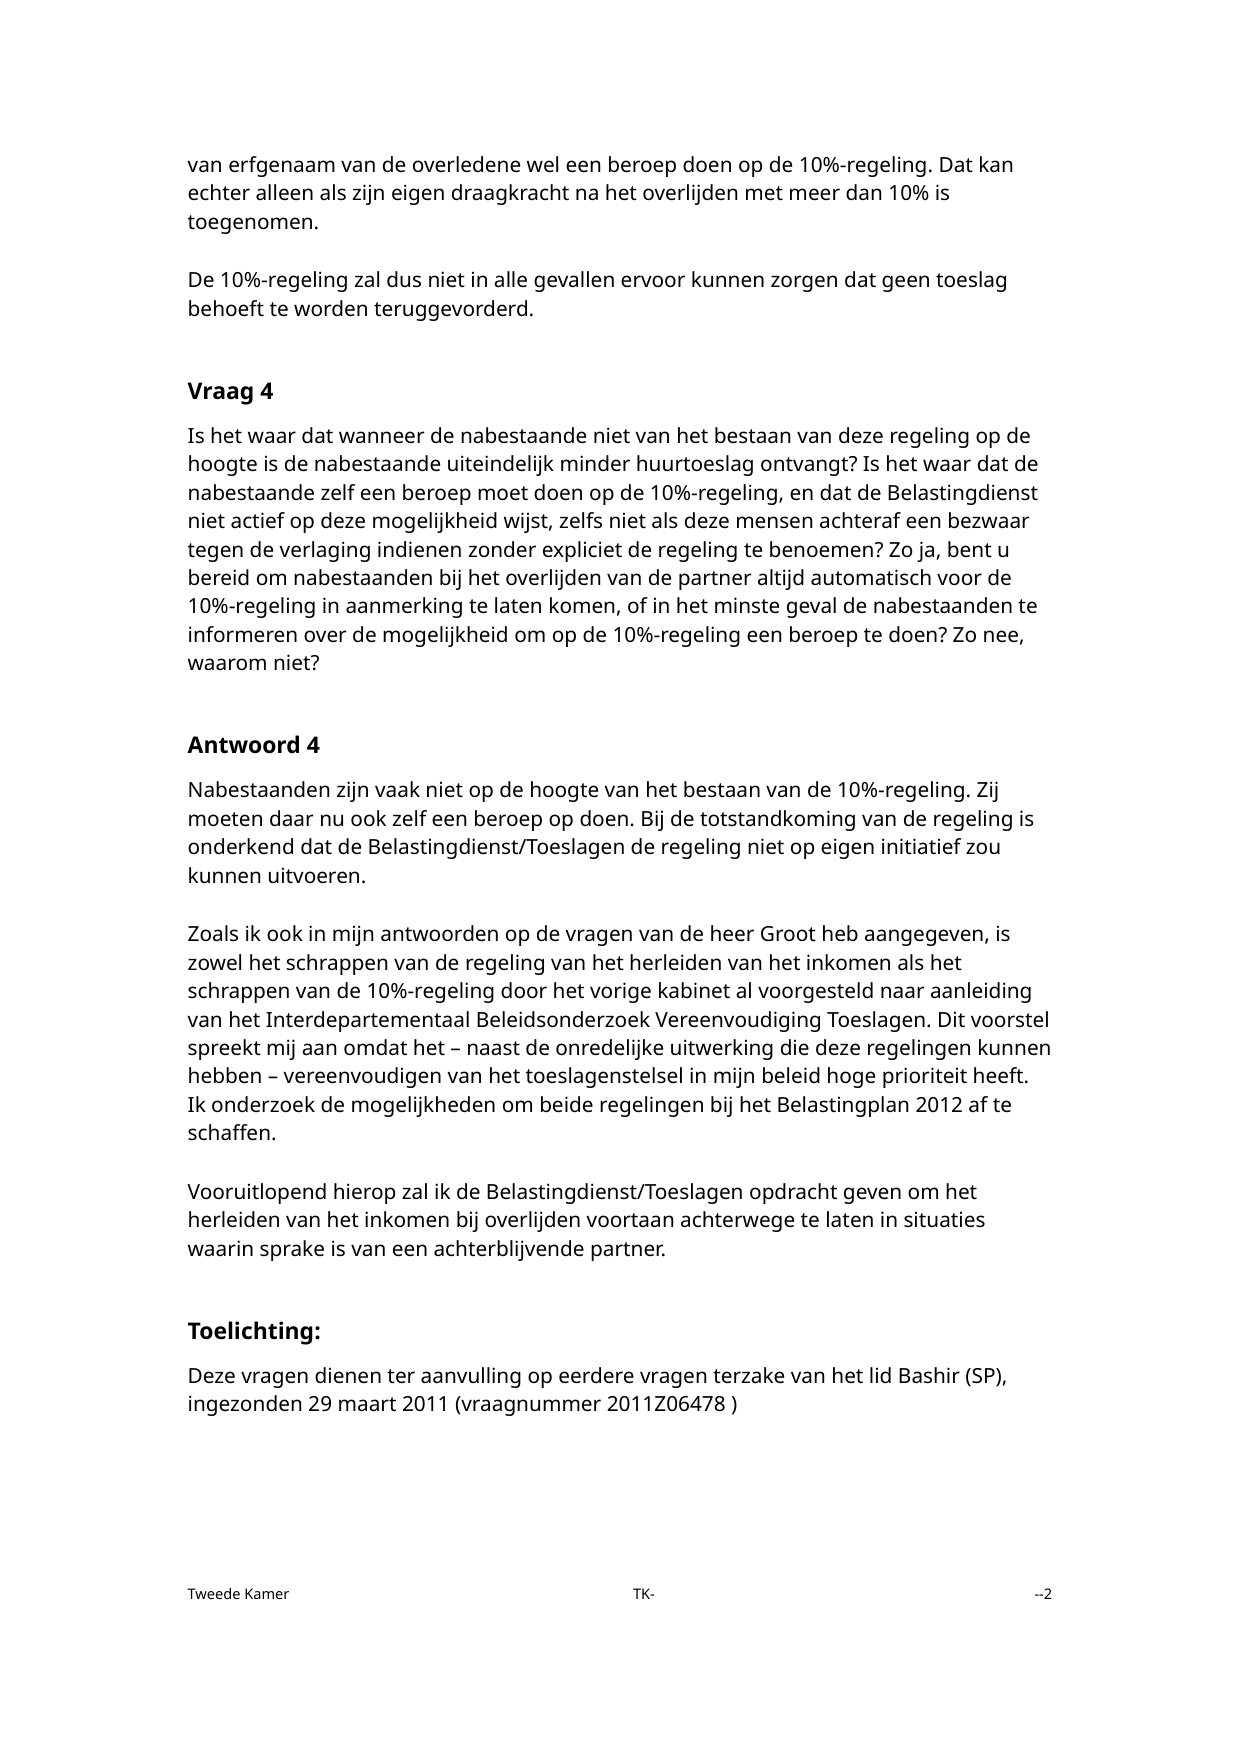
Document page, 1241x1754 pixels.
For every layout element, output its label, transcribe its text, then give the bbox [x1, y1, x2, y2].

text De 10%-regeling zal dus niet in alle gevallen ervoor kunnen zorgen dat geen toeslag behoeft te worden teruggevorderd. [187, 265, 1053, 322]
text Deze vragen dienen ter aanvulling op eerdere vragen terzake van het lid Bashir (SP), ingezonden 29 maart 2011 (vraagnummer 2011Z06478 ) [187, 1361, 1053, 1418]
subtitle Antwoord 4 [187, 729, 1053, 761]
text Vooruitlopend hierop zal ik de Belastingdienst/Toeslagen opdracht geven om het herleiden van het inkomen bij overlijden voortaan achterwege te laten in situaties waarin sprake is van een achterblijvende partner. [187, 1177, 1053, 1262]
text Is het waar dat wanneer de nabestaande niet van het bestaan van deze regeling op de hoogte is de nabestaande uiteindelijk minder huurtoeslag ontvangt? Is het waar dat de nabestaande zelf een beroep moet doen op de 10%-regeling, en dat de Belastingdienst niet actief op deze mogelijkheid wijst, zelfs niet als deze mensen achteraf een bezwaar tegen de verlaging indienen zonder expliciet de regeling te benoemen? Zo ja, bent u bereid om nabestaanden bij het overlijden van de partner altijd automatisch voor de 10%-regeling in aanmerking te laten komen, of in het minste geval de nabestaanden te informeren over de mogelijkheid om op de 10%-regeling een beroep te doen? Zo nee, waarom niet? [187, 421, 1053, 677]
subtitle Toelichting: [187, 1315, 1053, 1346]
text van erfgenaam van de overledene wel een beroep doen op de 10%-regeling. Dat kan echter alleen als zijn eigen draagkracht na het overlijden met meer dan 10% is toegenomen. [187, 150, 1053, 235]
text Zoals ik ook in mijn antwoorden op de vragen van de heer Groot heb aangegeven, is zowel het schrappen van de regeling van het herleiden van het inkomen als het schrappen van de 10%-regeling door het vorige kabinet al voorgesteld naar aanleiding van het Interdepartementaal Beleidsonderzoek Vereenvoudiging Toeslagen. Dit voorstel spreekt mij aan omdat het – naast de onredelijke uitwerking die deze regelingen kunnen hebben – vereenvoudigen van het toeslagenstelsel in mijn beleid hoge prioriteit heeft. Ik onderzoek de mogelijkheden om beide regelingen bij het Belastingplan 2012 af te schaffen. [187, 919, 1053, 1147]
text Nabestaanden zijn vaak niet op de hoogte van het bestaan van de 10%-regeling. Zij moeten daar nu ook zelf een beroep op doen. Bij de totstandkoming van de regeling is onderkend dat de Belastingdienst/Toeslagen de regeling niet op eigen initiatief zou kunnen uitvoeren. [187, 776, 1053, 889]
subtitle Vraag 4 [187, 375, 1053, 406]
